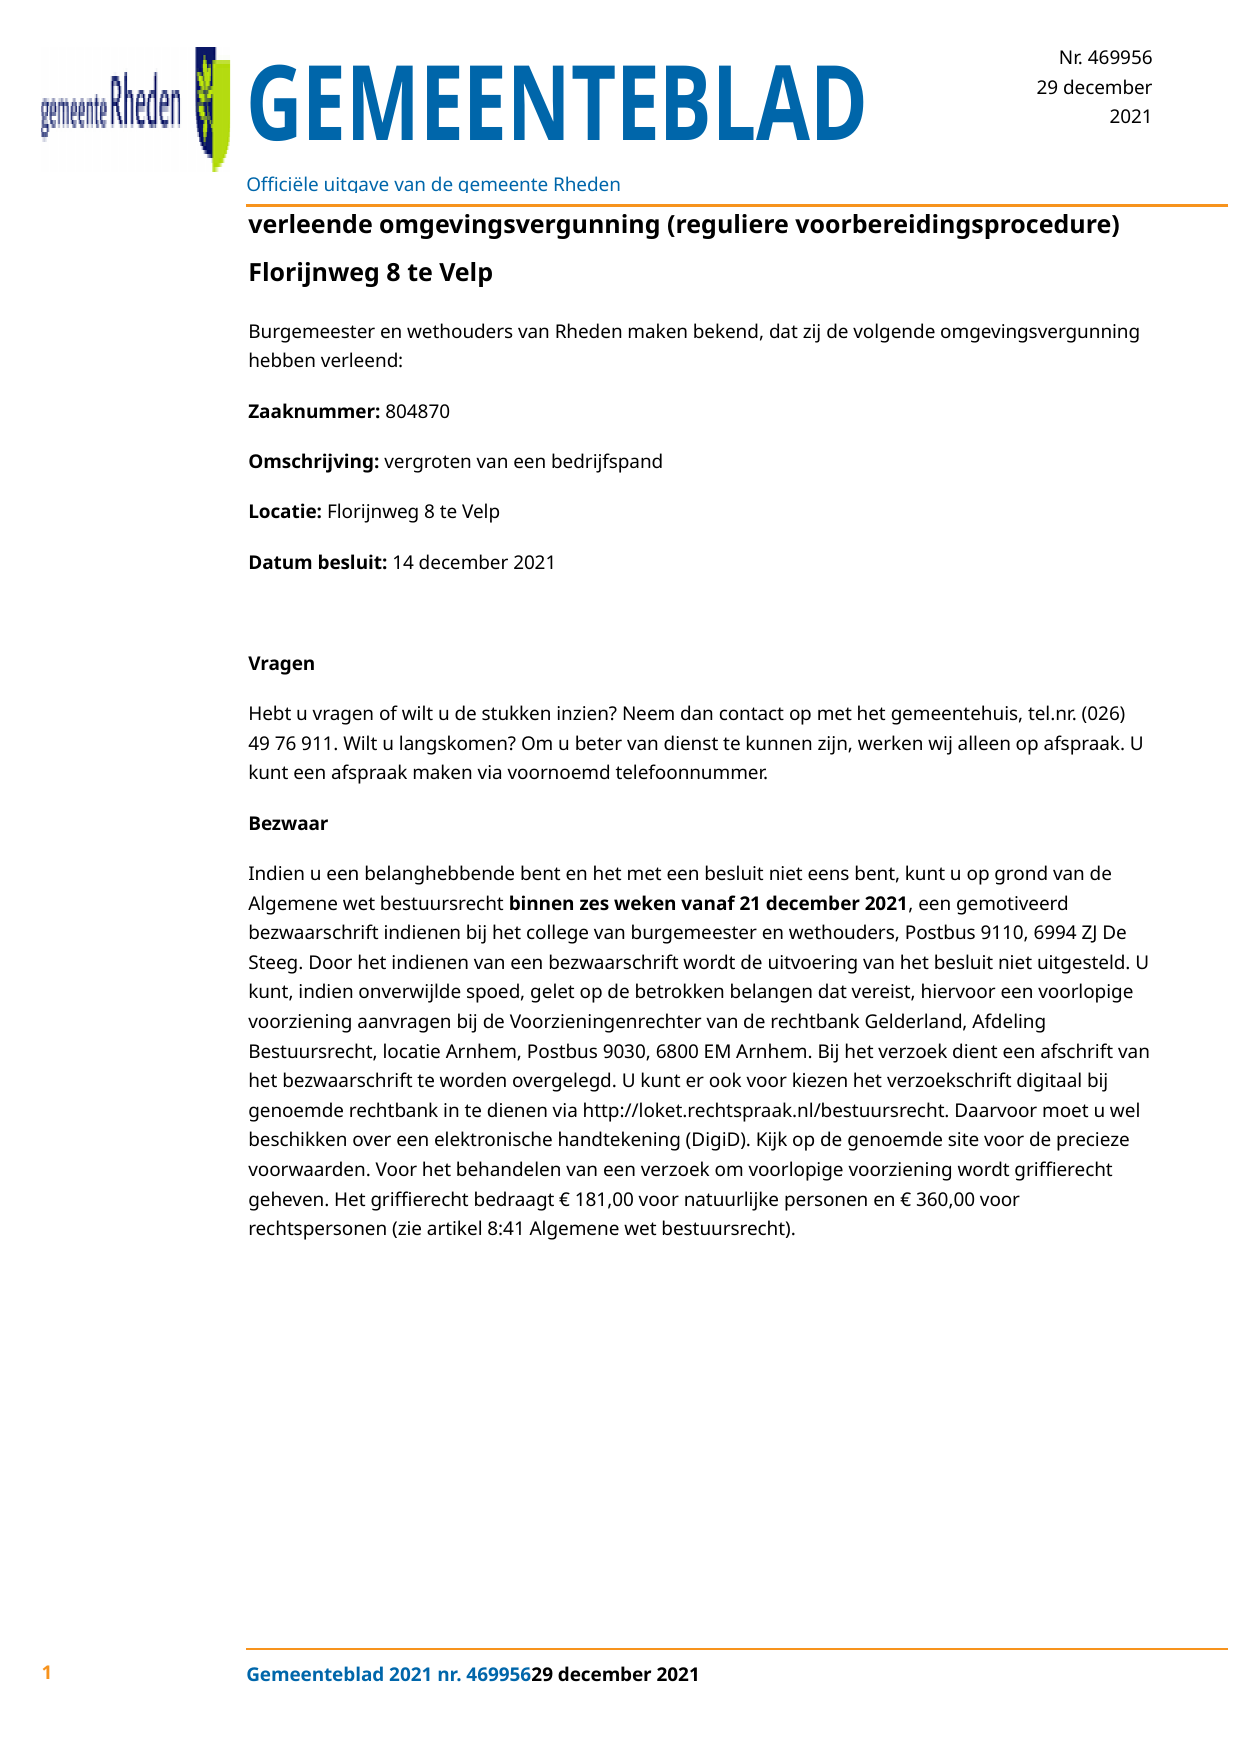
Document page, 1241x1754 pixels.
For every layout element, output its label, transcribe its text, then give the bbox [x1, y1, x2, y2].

text Zaaknummer: 804870 [248, 398, 1152, 424]
text Vragen [248, 650, 1152, 676]
text verleende omgevingsvergunning (reguliere voorbereidingsprocedure) Florijnweg 8 te Velp [248, 207, 1152, 288]
text Burgemeester en wethouders van Rheden maken bekend, dat zij de volgende omgevingsvergunning hebben verleend: [248, 318, 1152, 373]
text Hebt u vragen of wilt u de stukken inzien? Neem dan contact op met het gemeentehuis, tel.nr. (026) 49 76 911. Wilt u langskomen? Om u beter van dienst te kunnen zijn, werken wij alleen op afspraak. U kunt een afspraak maken via voornoemd telefoonnummer. [248, 700, 1152, 785]
text Omschrijving: vergroten van een bedrijfspand [248, 448, 1152, 474]
text Datum besluit: 14 december 2021 [248, 549, 1152, 575]
picture [41, 47, 231, 172]
text Locatie: Florijnweg 8 te Velp [248, 499, 1152, 524]
text Bezwaar [248, 810, 1152, 836]
text Indien u een belanghebbende bent en het met een besluit niet eens bent, kunt u op grond van de Algemene wet bestuursrecht binnen zes weken vanaf 21 december 2021, een gemotiveerd bezwaarschrift indienen bij het college van burgemeester en wethouders, Postbus 9110, 6994 ZJ De Steeg. Door het indienen van een bezwaarschrift wordt de uitvoering van het besluit niet uitgesteld. U kunt, indien onverwijlde spoed, gelet op de betrokken belangen dat vereist, hiervoor een voorlopige voorziening aanvragen bij de Voorzieningenrechter van de rechtbank Gelderland, Afdeling Bestuursrecht, locatie Arnhem, Postbus 9030, 6800 EM Arnhem. Bij het verzoek dient een afschrift van het bezwaarschrift te worden overgelegd. U kunt er ook voor kiezen het verzoekschrift digitaal bij genoemde rechtbank in te dienen via http://loket.rechtspraak.nl/bestuursrecht. Daarvoor moet u wel beschikken over een elektronische handtekening (DigiD). Kijk op de genoemde site voor de precieze voorwaarden. Voor het behandelen van een verzoek om voorlopige voorziening wordt griffierecht geheven. Het griffierecht bedraagt € 181,00 voor natuurlijke personen en € 360,00 voor rechtspersonen (zie artikel 8:41 Algemene wet bestuursrecht). [248, 860, 1152, 1241]
